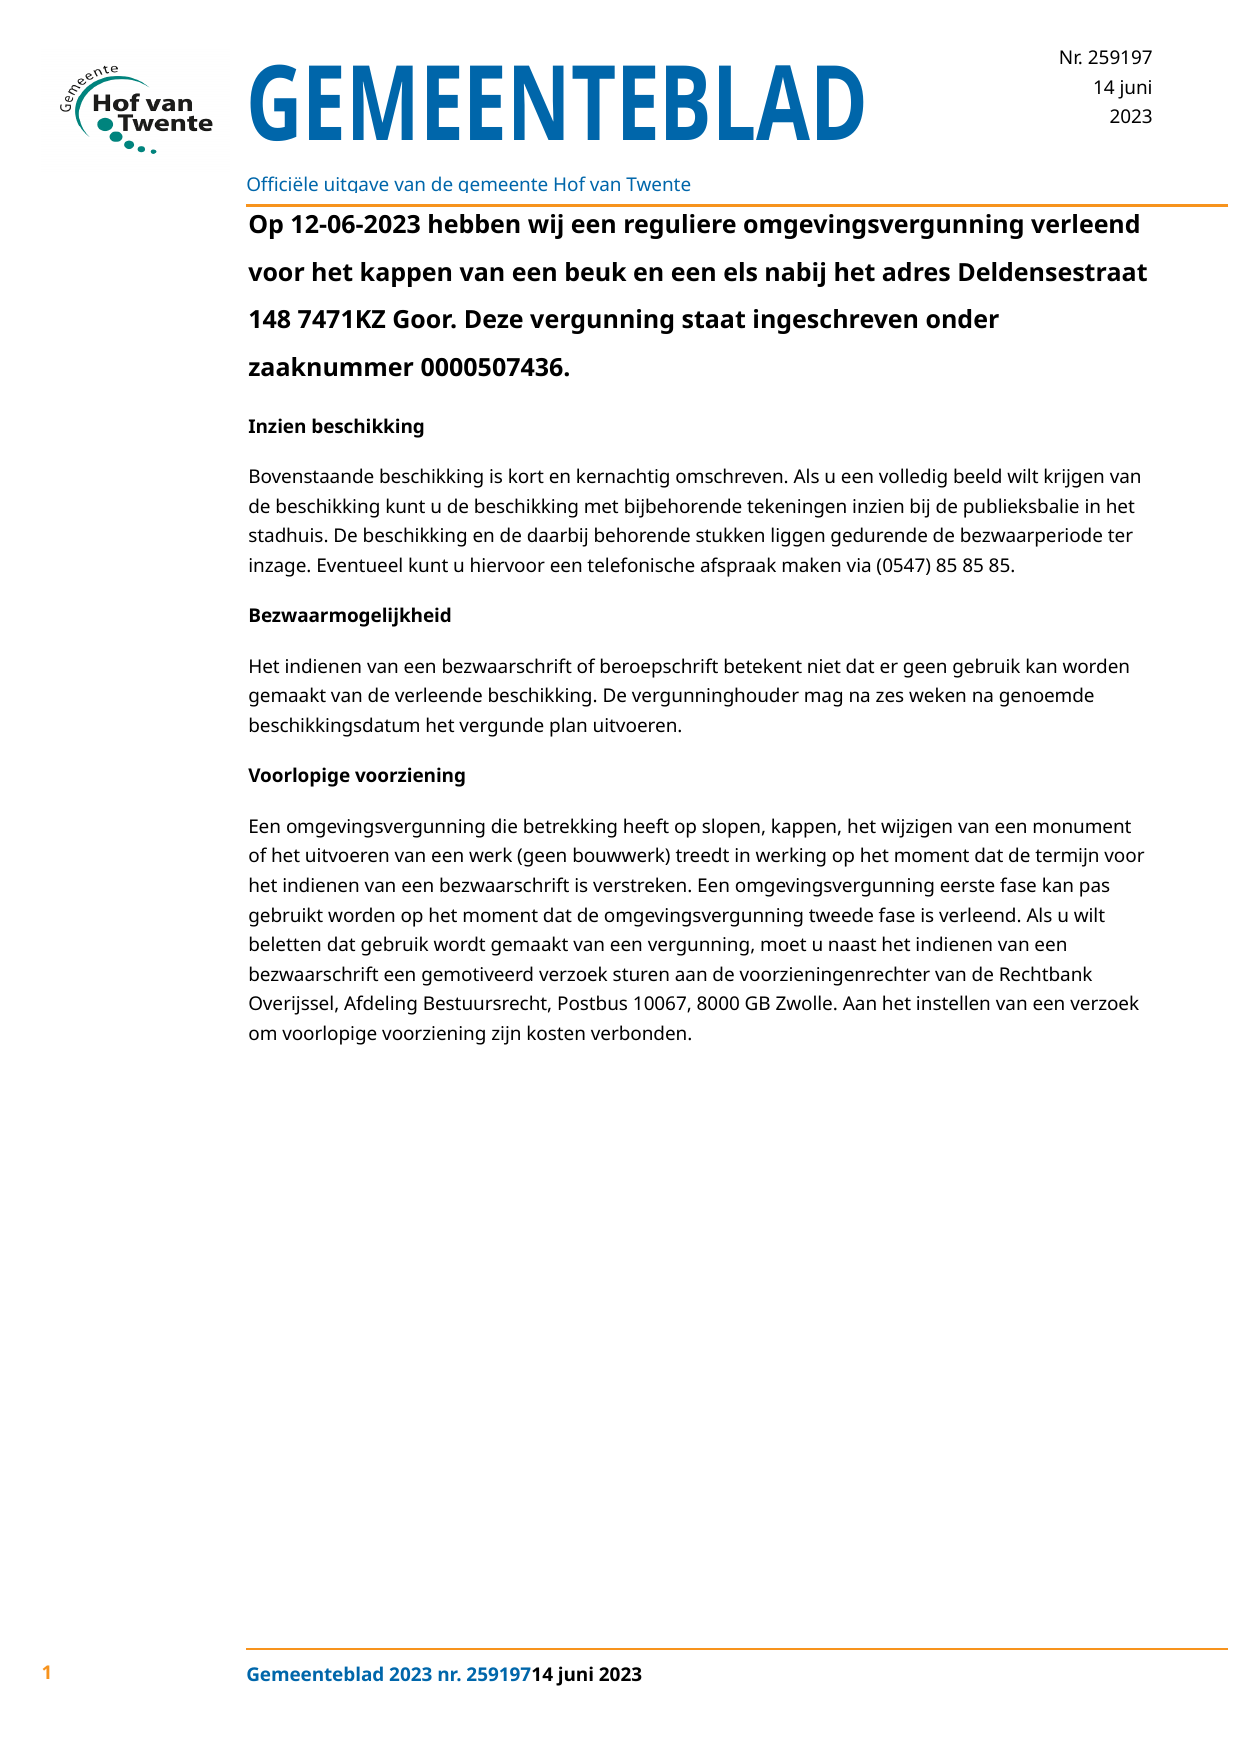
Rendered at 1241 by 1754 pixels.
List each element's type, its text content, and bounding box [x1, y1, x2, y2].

text Op 12-06-2023 hebben wij een reguliere omgevingsvergunning verleend voor het kappen van een beuk en een els nabij het adres Deldensestraat 148 7471KZ Goor. Deze vergunning staat ingeschreven onder zaaknummer 0000507436. [248, 207, 1152, 384]
text Voorlopige voorziening [248, 763, 1152, 788]
text Een omgevingsvergunning die betrekking heeft op slopen, kappen, het wijzigen van een monument of het uitvoeren van een werk (geen bouwwerk) treedt in werking op het moment dat de termijn voor het indienen van een bezwaarschrift is verstreken. Een omgevingsvergunning eerste fase kan pas gebruikt worden op het moment dat de omgevingsvergunning tweede fase is verleend. Als u wilt beletten dat gebruik wordt gemaakt van een vergunning, moet u naast het indienen van een bezwaarschrift een gemotiveerd verzoek sturen aan de voorzieningenrechter van de Rechtbank Overijssel, Afdeling Bestuursrecht, Postbus 10067, 8000 GB Zwolle. Aan het instellen van een verzoek om voorlopige voorziening zijn kosten verbonden. [248, 813, 1152, 1046]
text Bezwaarmogelijkheid [248, 603, 1152, 628]
text Inzien beschikking [248, 413, 1152, 439]
text Bovenstaande beschikking is kort en kernachtig omschreven. Als u een volledig beeld wilt krijgen van de beschikking kunt u de beschikking met bijbehorende tekeningen inzien bij de publieksbalie in het stadhuis. De beschikking en de daarbij behorende stukken liggen gedurende de bezwaarperiode ter inzage. Eventueel kunt u hiervoor een telefonische afspraak maken via (0547) 85 85 85. [248, 463, 1152, 578]
text Het indienen van een bezwaarschrift of beroepschrift betekent niet dat er geen gebruik kan worden gemaakt van de verleende beschikking. De vergunninghouder mag na zes weken na genoemde beschikkingsdatum het vergunde plan uitvoeren. [248, 653, 1152, 738]
picture [41, 47, 231, 172]
